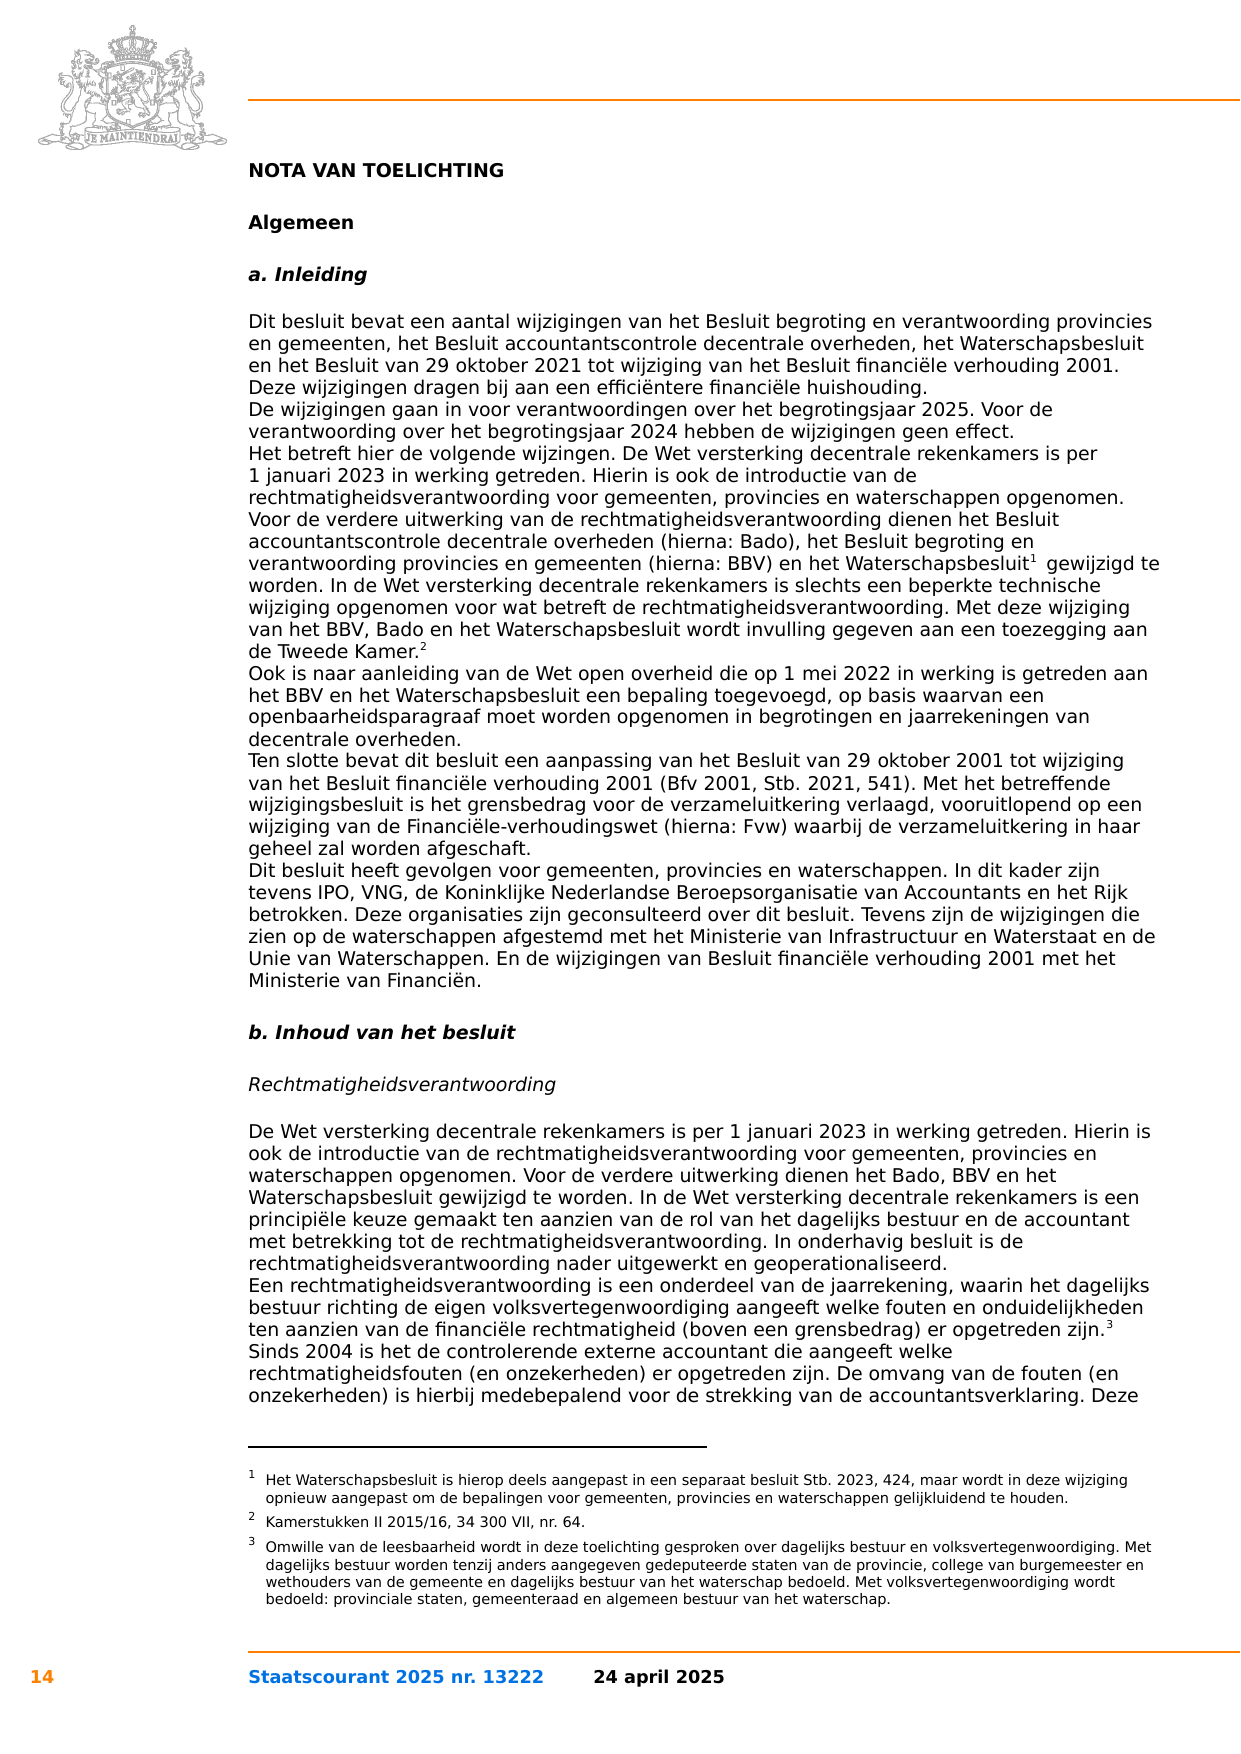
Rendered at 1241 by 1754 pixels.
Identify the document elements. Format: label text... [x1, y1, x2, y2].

text Ten slotte bevat dit besluit een aanpassing van het Besluit van 29 oktober 2001 tot wijziging van het Besluit financiële verhouding 2001 (Bfv 2001, Stb. 2021, 541). Met het betreffende wijzigingsbesluit is het grensbedrag voor de verzameluitkering verlaagd, vooruitlopend op een wijziging van de Financiële-verhoudingswet (hierna: Fvw) waarbij de verzameluitkering in haar geheel zal worden afgeschaft. [248, 750, 1163, 860]
subtitle Algemeen [248, 212, 1163, 234]
text Het betreft hier de volgende wijzingen. De Wet versterking decentrale rekenkamers is per 1 januari 2023 in werking getreden. Hierin is ook de introductie van de rechtmatigheidsverantwoording voor gemeenten, provincies en waterschappen opgenomen. Voor de verdere uitwerking van de rechtmatigheidsverantwoording dienen het Besluit accountantscontrole decentrale overheden (hierna: Bado), het Besluit begroting en verantwoording provincies en gemeenten (hierna: BBV) en het Waterschapsbesluit gewijzigd te worden. In de Wet versterking decentrale rekenkamers is slechts een beperkte technische wijziging opgenomen voor wat betreft de rechtmatigheidsverantwoording. Met deze wijziging van het BBV, Bado en het Waterschapsbesluit wordt invulling gegeven aan een toezegging aan de Tweede Kamer. [248, 443, 1163, 662]
text Een rechtmatigheidsverantwoording is een onderdeel van de jaarrekening, waarin het dagelijks bestuur richting de eigen volksvertegenwoordiging aangeeft welke fouten en onduidelijkheden ten aanzien van de financiële rechtmatigheid (boven een grensbedrag) er opgetreden zijn. [248, 1275, 1163, 1341]
text De wijzigingen gaan in voor verantwoordingen over het begrotingsjaar 2025. Voor de verantwoording over het begrotingsjaar 2024 hebben de wijzigingen geen effect. [248, 399, 1163, 443]
subtitle b. Inhoud van het besluit [248, 1022, 1163, 1044]
text Dit besluit heeft gevolgen voor gemeenten, provincies en waterschappen. In dit kader zijn tevens IPO, VNG, de Koninklijke Nederlandse Beroepsorganisatie van Accountants en het Rijk betrokken. Deze organisaties zijn geconsulteerd over dit besluit. Tevens zijn de wijzigingen die zien op de waterschappen afgestemd met het Ministerie van Infrastructuur en Waterstaat en de Unie van Waterschappen. En de wijzigingen van Besluit financiële verhouding 2001 met het Ministerie van Financiën. [248, 860, 1163, 992]
subtitle NOTA VAN TOELICHTING [248, 160, 1163, 182]
text Ook is naar aanleiding van de Wet open overheid die op 1 mei 2022 in werking is getreden aan het BBV en het Waterschapsbesluit een bepaling toegevoegd, op basis waarvan een openbaarheidsparagraaf moet worden opgenomen in begrotingen en jaarrekeningen van decentrale overheden. [248, 662, 1163, 750]
text Omwille van de leesbaarheid wordt in deze toelichting gesproken over dagelijks bestuur en volksvertegenwoordiging. Met dagelijks bestuur worden tenzij anders aangegeven gedeputeerde staten van de provincie, college van burgemeester en wethouders van de gemeente en dagelijks bestuur van het waterschap bedoeld. Met volksvertegenwoordiging wordt bedoeld: provinciale staten, gemeenteraad en algemeen bestuur van het waterschap. [248, 1535, 1163, 1608]
text De Wet versterking decentrale rekenkamers is per 1 januari 2023 in werking getreden. Hierin is ook de introductie van de rechtmatigheidsverantwoording voor gemeenten, provincies en waterschappen opgenomen. Voor de verdere uitwerking dienen het Bado, BBV en het Waterschapsbesluit gewijzigd te worden. In de Wet versterking decentrale rekenkamers is een principiële keuze gemaakt ten aanzien van de rol van het dagelijks bestuur en de accountant met betrekking tot de rechtmatigheidsverantwoording. In onderhavig besluit is de rechtmatigheidsverantwoording nader uitgewerkt en geoperationaliseerd. [248, 1121, 1163, 1275]
subtitle Rechtmatigheidsverantwoording [248, 1074, 1163, 1096]
text Dit besluit bevat een aantal wijzigingen van het Besluit begroting en verantwoording provincies en gemeenten, het Besluit accountantscontrole decentrale overheden, het Waterschapsbesluit en het Besluit van 29 oktober 2021 tot wijziging van het Besluit financiële verhouding 2001. Deze wijzigingen dragen bij aan een efficiëntere financiële huishouding. [248, 311, 1163, 399]
text Kamerstukken II 2015/16, 34 300 VII, nr. 64. [248, 1510, 1163, 1532]
text Sinds 2004 is het de controlerende externe accountant die aangeeft welke rechtmatigheidsfouten (en onzekerheden) er opgetreden zijn. De omvang van de fouten (en onzekerheden) is hierbij medebepalend voor de strekking van de accountantsverklaring. Deze [248, 1341, 1163, 1407]
subtitle a. Inleiding [248, 264, 1163, 286]
picture [38, 25, 227, 150]
text Het Waterschapsbesluit is hierop deels aangepast in een separaat besluit Stb. 2023, 424, maar wordt in deze wijziging opnieuw aangepast om de bepalingen voor gemeenten, provincies en waterschappen gelijkluidend te houden. [248, 1468, 1163, 1507]
